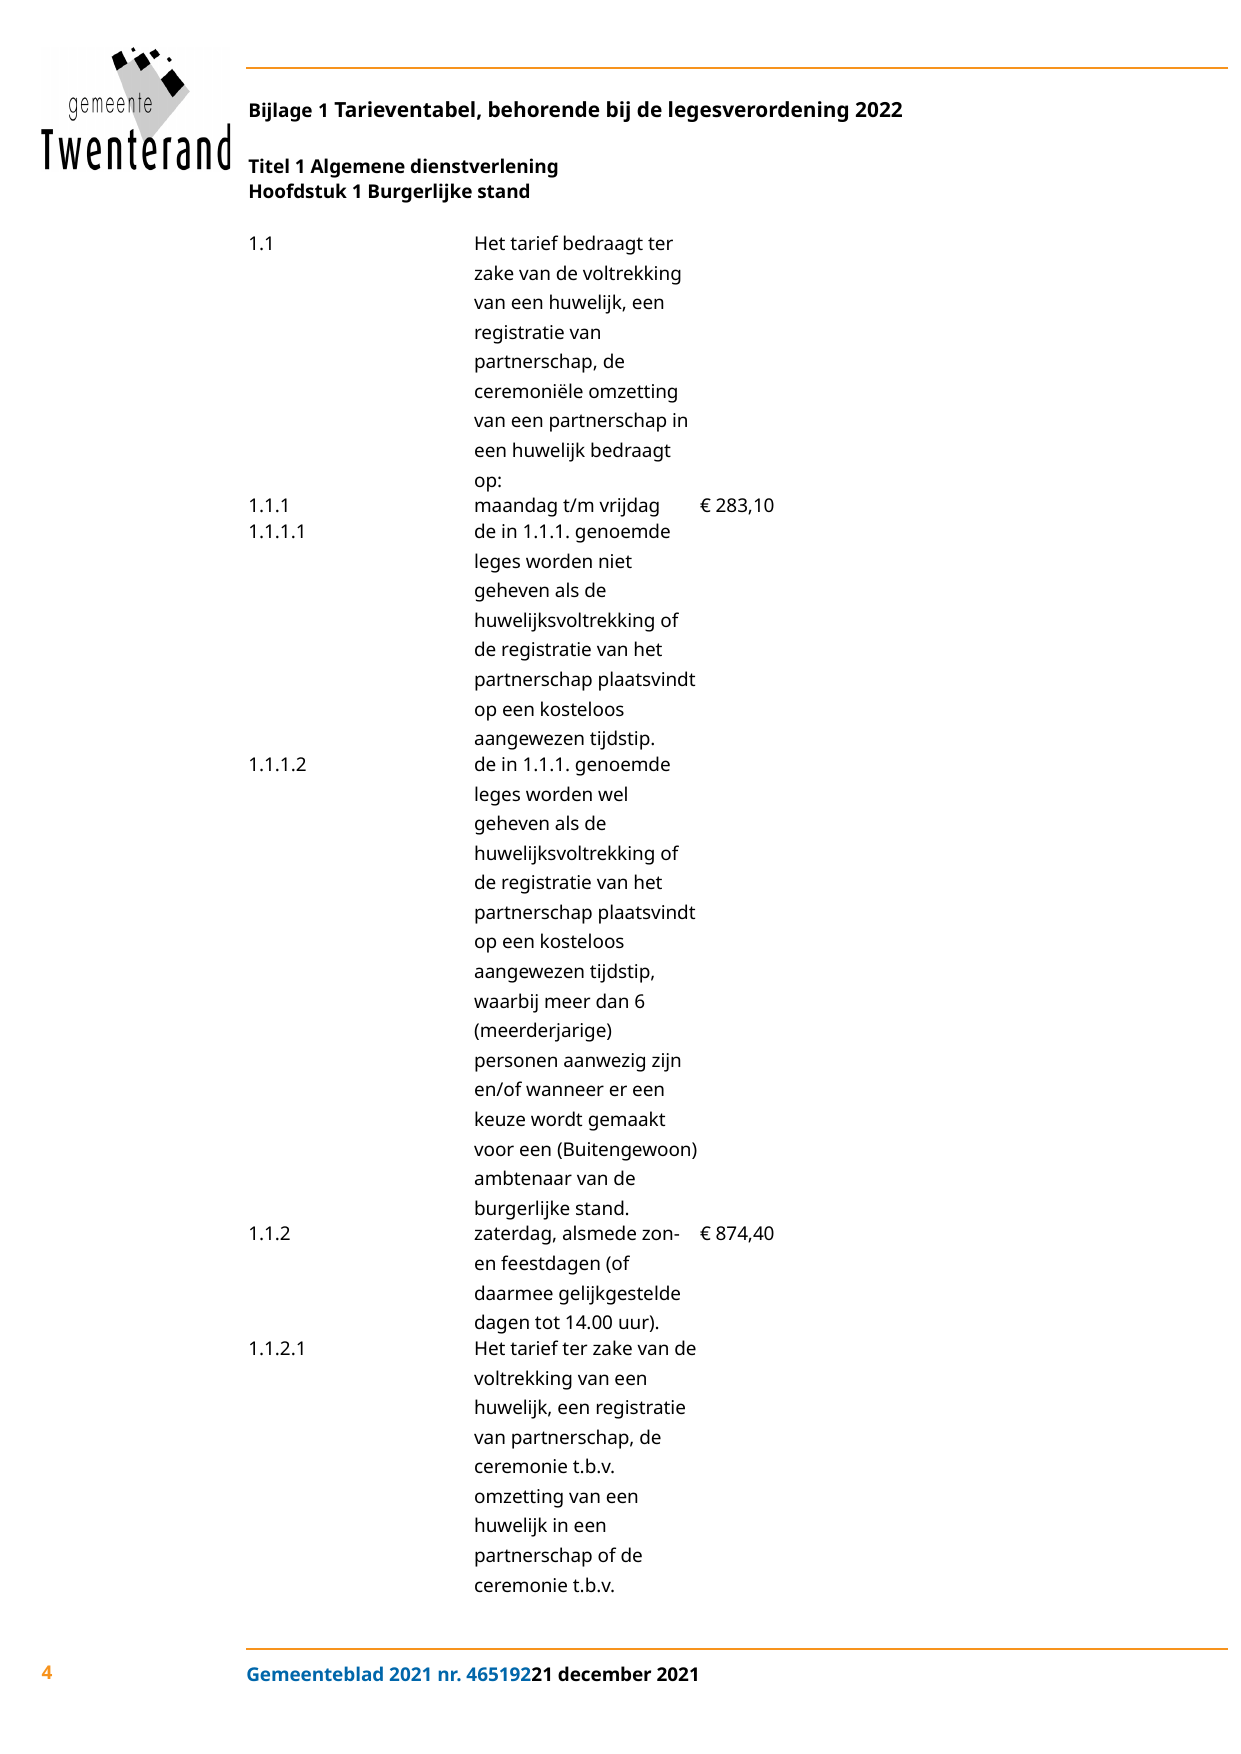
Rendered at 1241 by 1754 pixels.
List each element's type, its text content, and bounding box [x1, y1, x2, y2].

table_cell Het tarief bedraagt ter zake van de voltrekking van een huwelijk, een registratie van partnerschap, de ceremoniële omzetting van een partnerschap in een huwelijk bedraagt op: [474, 230, 700, 493]
table_cell [700, 179, 926, 204]
table_cell [700, 230, 926, 493]
table_cell Hoofdstuk 1 Burgerlijke stand [248, 179, 700, 204]
table_cell € 283,10 [700, 493, 926, 518]
table_cell [700, 1335, 926, 1597]
picture [41, 47, 231, 172]
table_cell € 874,40 [700, 1221, 926, 1335]
table_cell 1.1 [248, 230, 474, 493]
table_cell Het tarief ter zake van de voltrekking van een huwelijk, een registratie van partnerschap, de ceremonie t.b.v. omzetting van een huwelijk in een partnerschap of de ceremonie t.b.v. [474, 1335, 700, 1597]
table_cell de in 1.1.1. genoemde leges worden niet geheven als de huwelijksvoltrekking of de registratie van het partnerschap plaatsvindt op een kosteloos aangewezen tijdstip. [474, 518, 700, 751]
table_cell [474, 205, 700, 230]
table_header Titel 1 Algemene dienstverlening [248, 153, 700, 179]
table_cell 1.1.1.2 [248, 751, 474, 1221]
table_cell 1.1.1.1 [248, 518, 474, 751]
table_header [700, 153, 926, 179]
table_cell [700, 751, 926, 1221]
table_cell [248, 205, 474, 230]
table_cell 1.1.2 [248, 1221, 474, 1335]
table_cell [700, 518, 926, 751]
text Bijlage 1 Tarieventabel, behorende bij de legesverordening 2022 [248, 95, 1152, 123]
table_cell zaterdag, alsmede zon- en feestdagen (of daarmee gelijkgestelde dagen tot 14.00 uur). [474, 1221, 700, 1335]
table_cell maandag t/m vrijdag [474, 493, 700, 518]
table_cell 1.1.1 [248, 493, 474, 518]
table_cell de in 1.1.1. genoemde leges worden wel geheven als de huwelijksvoltrekking of de registratie van het partnerschap plaatsvindt op een kosteloos aangewezen tijdstip, waarbij meer dan 6 (meerderjarige) personen aanwezig zijn en/of wanneer er een keuze wordt gemaakt voor een (Buitengewoon) ambtenaar van de burgerlijke stand. [474, 751, 700, 1221]
table_cell 1.1.2.1 [248, 1335, 474, 1597]
table_cell [700, 205, 926, 230]
